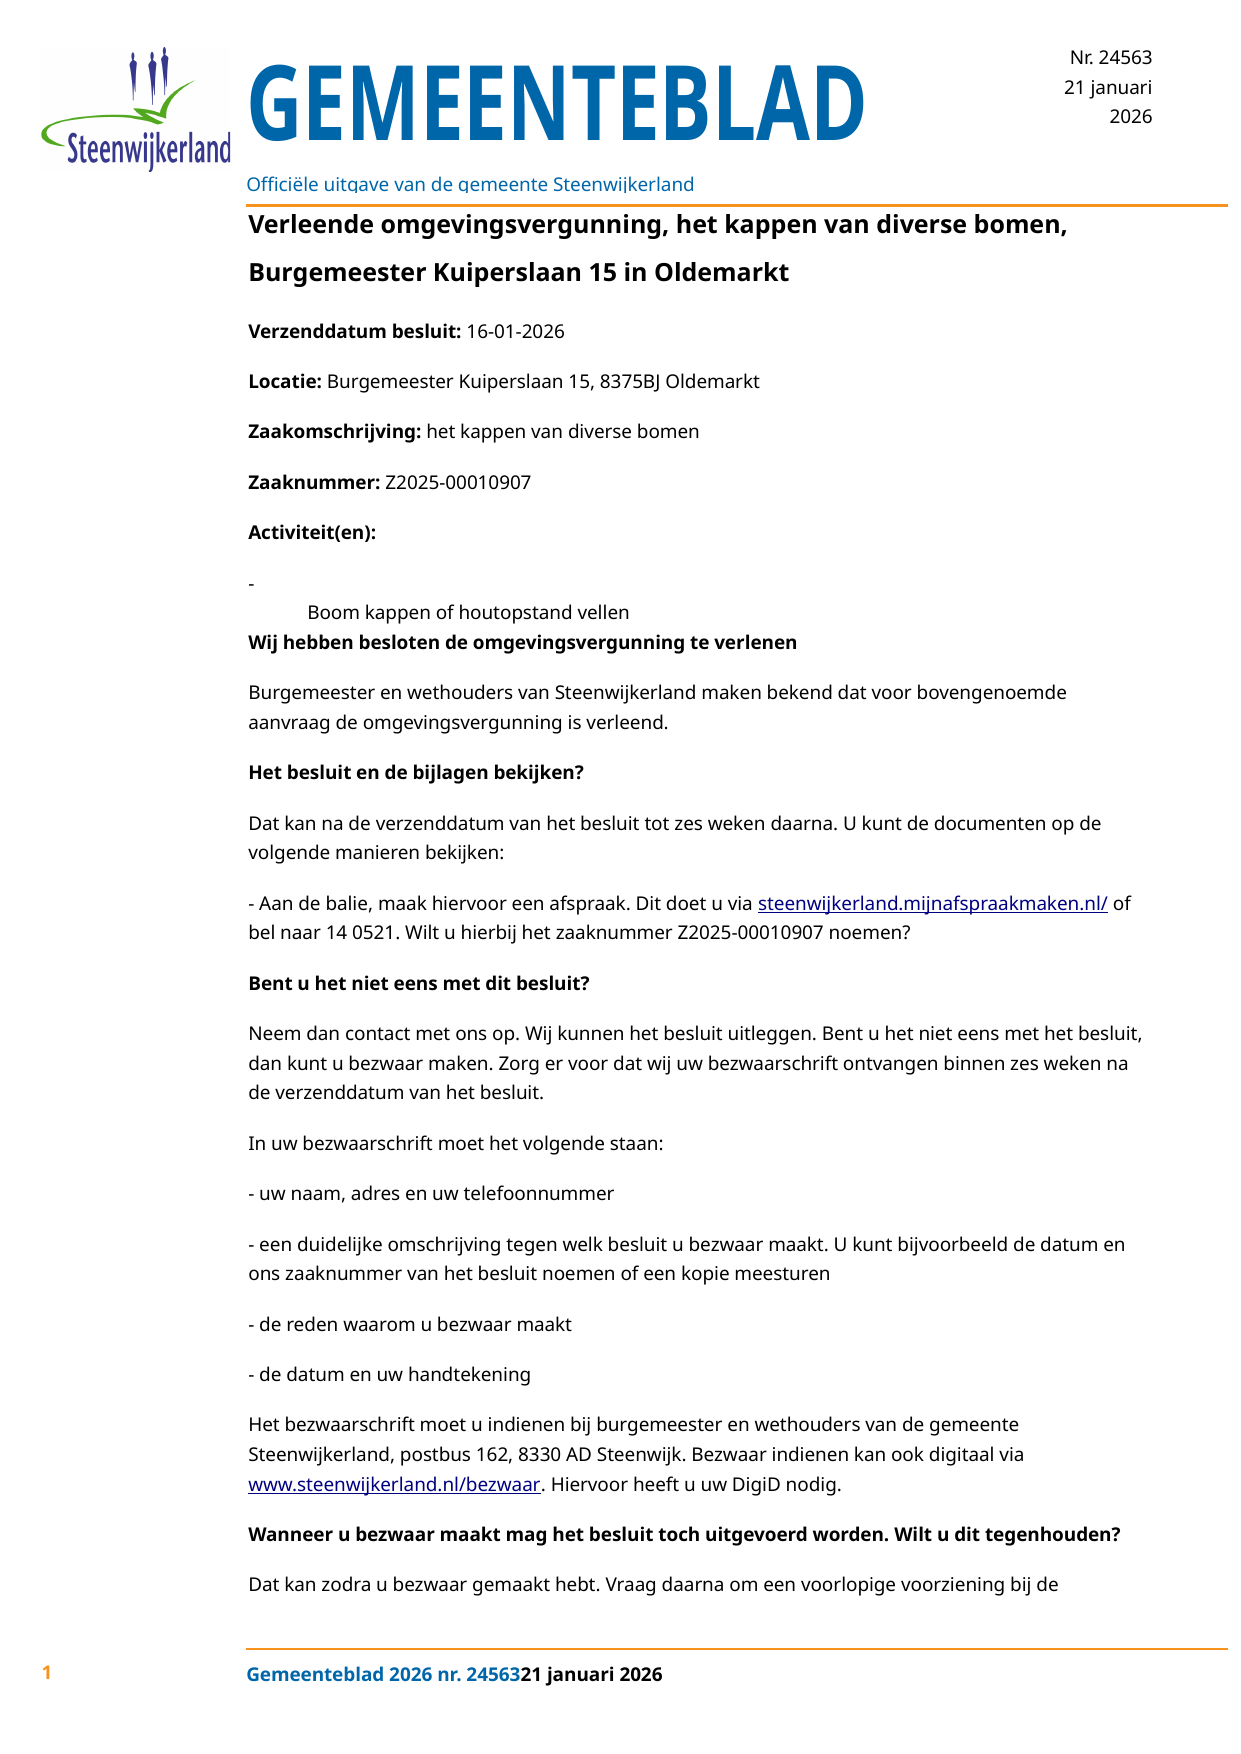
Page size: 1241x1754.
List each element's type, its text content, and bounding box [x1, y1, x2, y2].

text Burgemeester en wethouders van Steenwijkerland maken bekend dat voor bovengenoemde aanvraag de omgevingsvergunning is verleend. [248, 679, 1152, 735]
text Bent u het niet eens met dit besluit? [248, 970, 1152, 996]
list Boom kappen of houtopstand vellen [248, 599, 1152, 625]
text - de datum en uw handtekening [248, 1361, 1152, 1387]
text - een duidelijke omschrijving tegen welk besluit u bezwaar maakt. U kunt bijvoorbeeld de datum en ons zaaknummer van het besluit noemen of een kopie meesturen [248, 1231, 1152, 1286]
text Dat kan zodra u bezwaar gemaakt hebt. Vraag daarna om een voorlopige voorziening bij de [248, 1572, 1152, 1597]
text Verleende omgevingsvergunning, het kappen van diverse bomen, Burgemeester Kuiperslaan 15 in Oldemarkt [248, 207, 1152, 288]
text Wanneer u bezwaar maakt mag het besluit toch uitgevoerd worden. Wilt u dit tegenhouden? [248, 1521, 1152, 1547]
text - Aan de balie, maak hiervoor een afspraak. Dit doet u via steenwijkerland.mijnafspraakmaken.nl/ of bel naar 14 0521. Wilt u hierbij het zaaknummer Z2025-00010907 noemen? [248, 890, 1152, 945]
text - uw naam, adres en uw telefoonnummer [248, 1180, 1152, 1206]
text Locatie: Burgemeester Kuiperslaan 15, 8375BJ Oldemarkt [248, 368, 1152, 394]
text - de reden waarom u bezwaar maakt [248, 1311, 1152, 1337]
text Activiteit(en): [248, 519, 1152, 545]
text Dat kan na de verzenddatum van het besluit tot zes weken daarna. U kunt de documenten op de volgende manieren bekijken: [248, 810, 1152, 865]
text Het besluit en de bijlagen bekijken? [248, 759, 1152, 785]
text Zaakomschrijving: het kappen van diverse bomen [248, 419, 1152, 444]
text In uw bezwaarschrift moet het volgende staan: [248, 1130, 1152, 1156]
text Zaaknummer: Z2025-00010907 [248, 469, 1152, 495]
picture [41, 47, 231, 172]
text Het bezwaarschrift moet u indienen bij burgemeester en wethouders van de gemeente Steenwijkerland, postbus 162, 8330 AD Steenwijk. Bezwaar indienen kan ook digitaal via www.steenwijkerland.nl/bezwaar. Hiervoor heeft u uw DigiD nodig. [248, 1412, 1152, 1497]
text Verzenddatum besluit: 16-01-2026 [248, 318, 1152, 344]
text Neem dan contact met ons op. Wij kunnen het besluit uitleggen. Bent u het niet eens met het besluit, dan kunt u bezwaar maken. Zorg er voor dat wij uw bezwaarschrift ontvangen binnen zes weken na de verzenddatum van het besluit. [248, 1020, 1152, 1105]
text Wij hebben besloten de omgevingsvergunning te verlenen [248, 629, 1152, 655]
